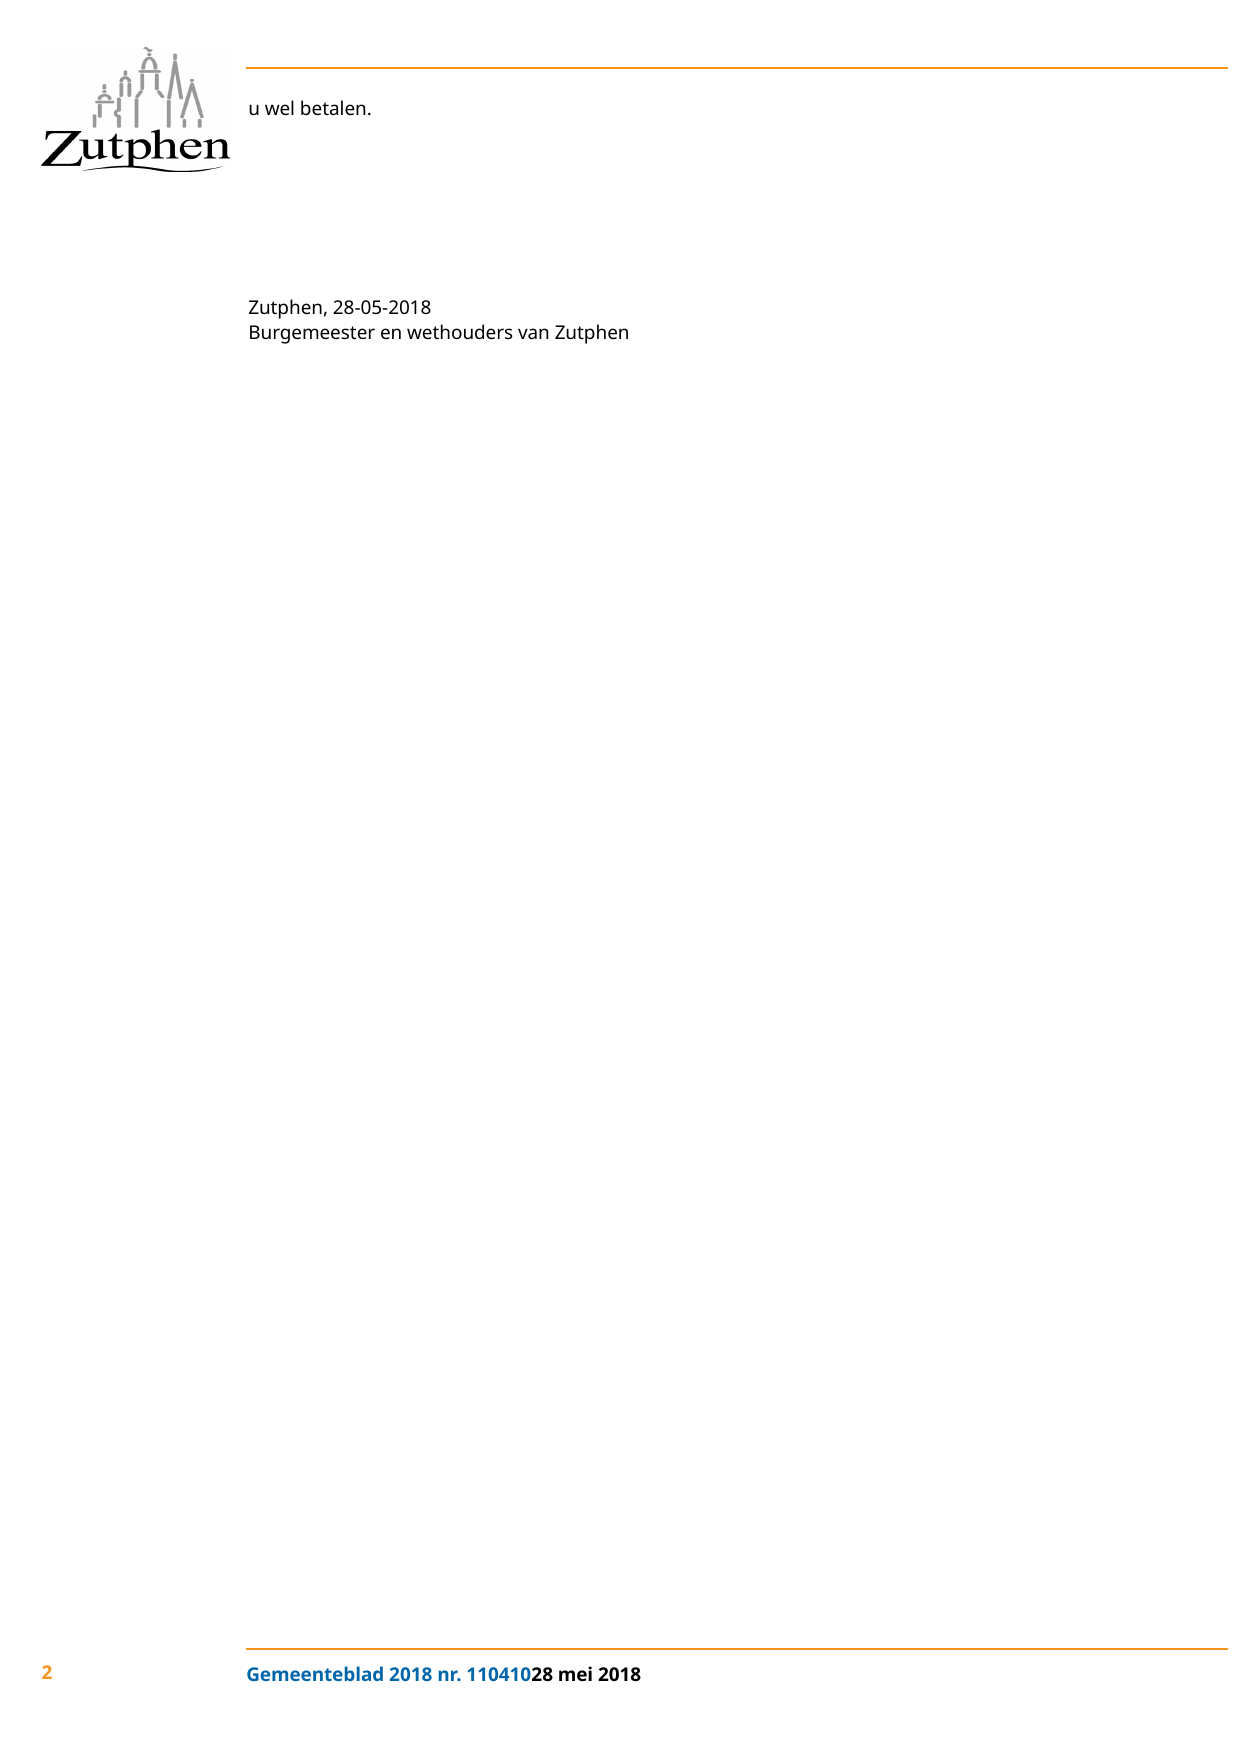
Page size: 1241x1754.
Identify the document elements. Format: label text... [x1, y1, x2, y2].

picture [41, 47, 231, 172]
text u wel betalen. [248, 95, 1152, 121]
text Zutphen, 28-05-2018 [248, 294, 1152, 319]
text Burgemeester en wethouders van Zutphen [248, 319, 1152, 345]
